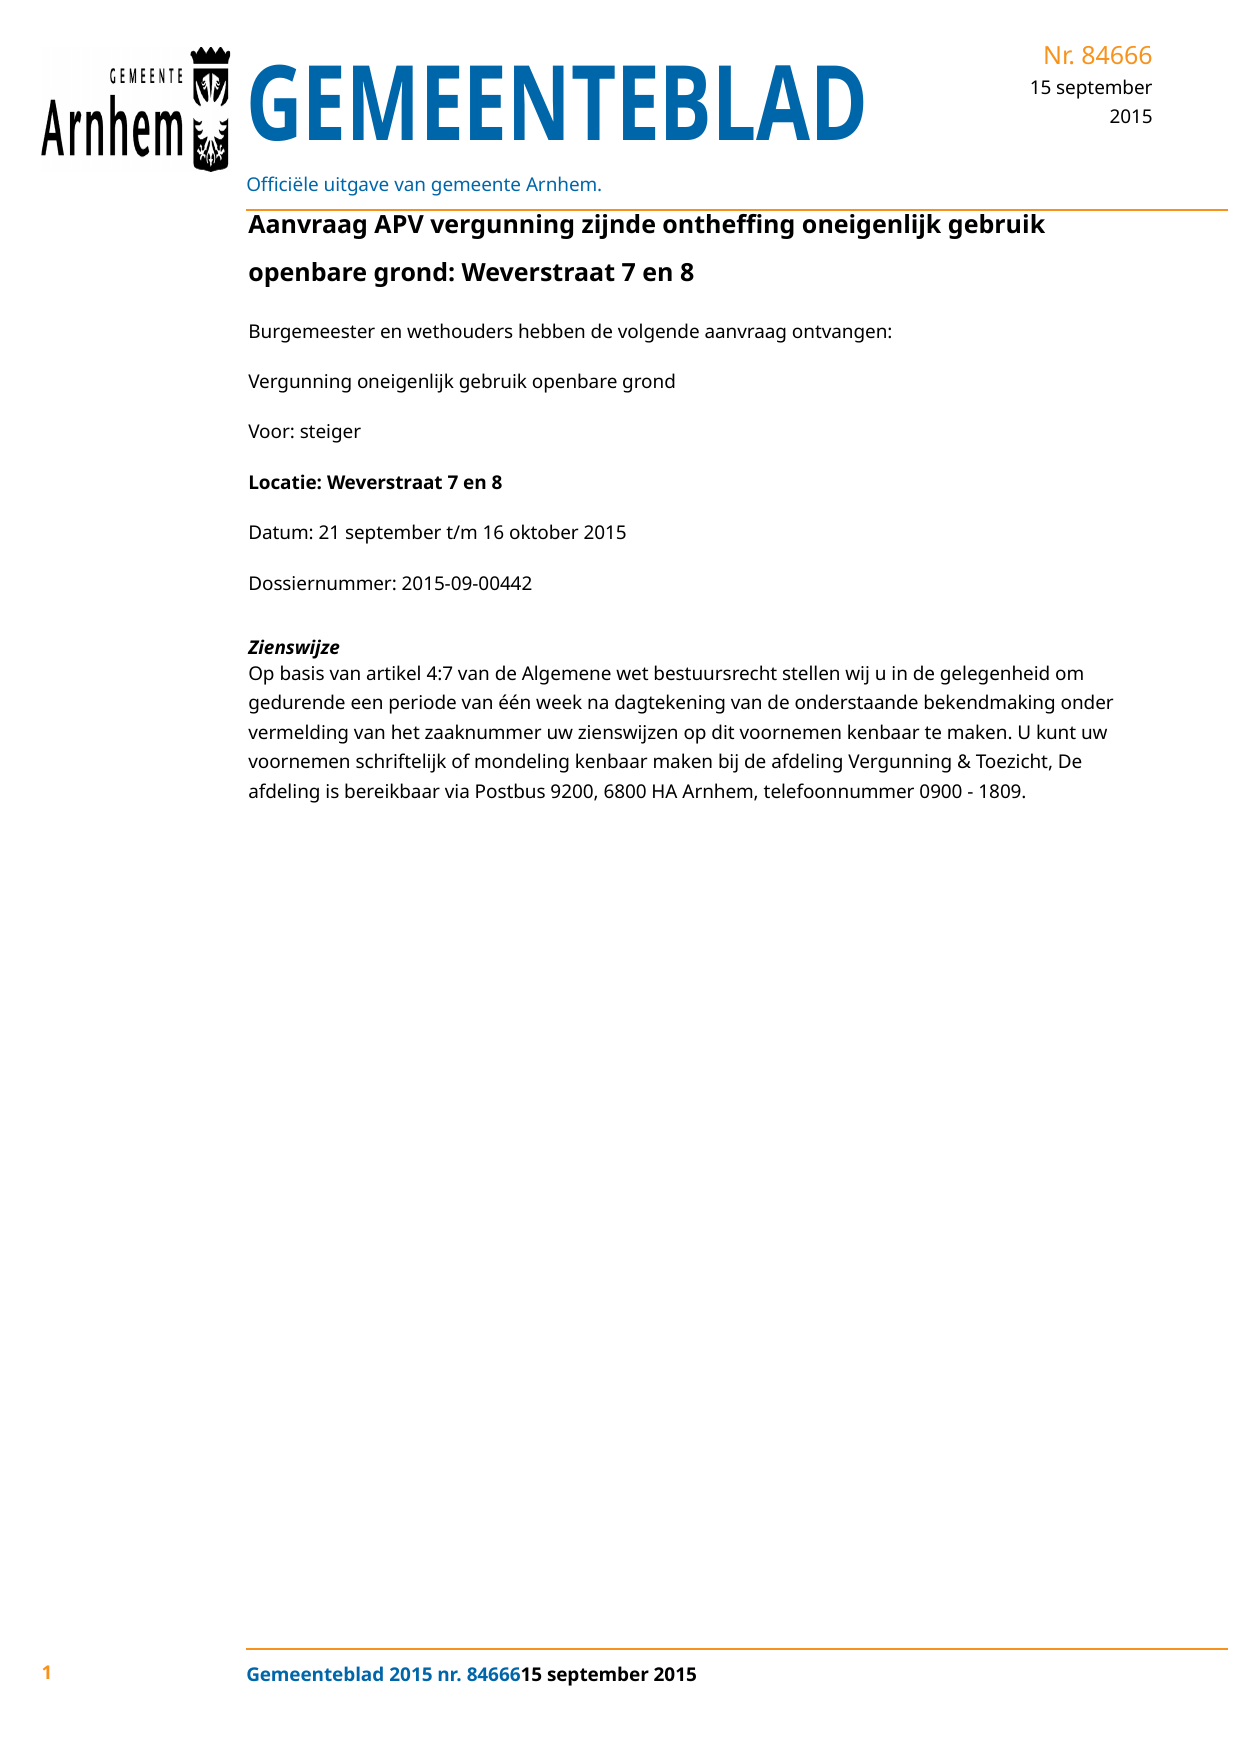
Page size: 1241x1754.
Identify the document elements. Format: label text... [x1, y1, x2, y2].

text Vergunning oneigenlijk gebruik openbare grond [248, 368, 1152, 394]
text Op basis van artikel 4:7 van de Algemene wet bestuursrecht stellen wij u in de gelegenheid om gedurende een periode van één week na dagtekening van de onderstaande bekendmaking onder vermelding van het zaaknummer uw zienswijzen op dit voornemen kenbaar te maken. U kunt uw voornemen schriftelijk of mondeling kenbaar maken bij de afdeling Vergunning & Toezicht, De afdeling is bereikbaar via Postbus 9200, 6800 HA Arnhem, telefoonnummer 0900 - 1809. [248, 660, 1152, 804]
text Aanvraag APV vergunning zijnde ontheffing oneigenlijk gebruik openbare grond: Weverstraat 7 en 8 [248, 211, 1152, 288]
text Voor: steiger [248, 419, 1152, 444]
text Dossiernummer: 2015-09-00442 [248, 570, 1152, 596]
picture [41, 47, 231, 172]
text Burgemeester en wethouders hebben de volgende aanvraag ontvangen: [248, 318, 1152, 344]
text Zienswijze [248, 634, 1152, 660]
text Locatie: Weverstraat 7 en 8 [248, 469, 1152, 495]
text Datum: 21 september t/m 16 oktober 2015 [248, 519, 1152, 545]
